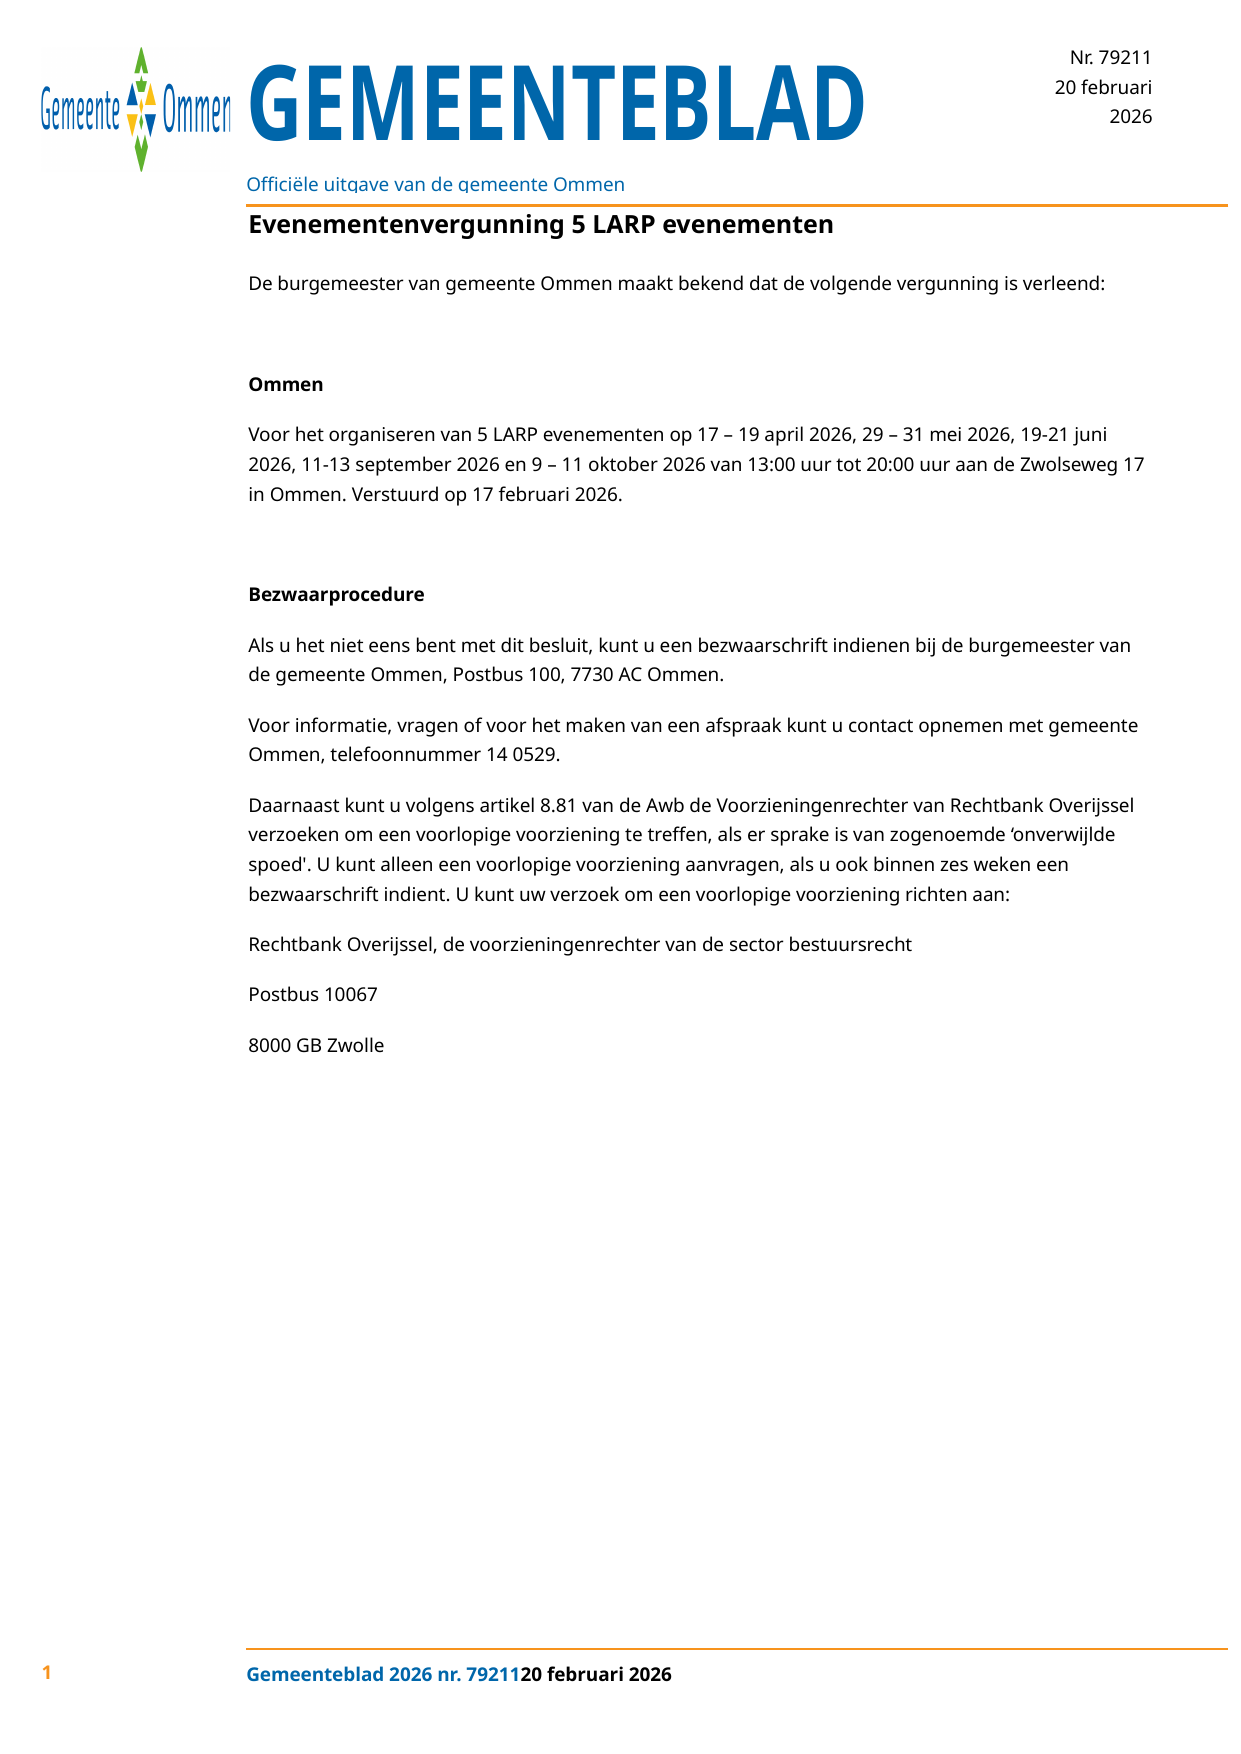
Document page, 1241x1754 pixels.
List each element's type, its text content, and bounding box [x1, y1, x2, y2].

text Als u het niet eens bent met dit besluit, kunt u een bezwaarschrift indienen bij de burgemeester van de gemeente Ommen, Postbus 100, 7730 AC Ommen. [248, 632, 1152, 687]
text Daarnaast kunt u volgens artikel 8.81 van de Awb de Voorzieningenrechter van Rechtbank Overijssel verzoeken om een voorlopige voorziening te treffen, als er sprake is van zogenoemde ‘onverwijlde spoed'. U kunt alleen een voorlopige voorziening aanvragen, als u ook binnen zes weken een bezwaarschrift indient. U kunt uw verzoek om een voorlopige voorziening richten aan: [248, 792, 1152, 906]
text Postbus 10067 [248, 982, 1152, 1007]
text Rechtbank Overijssel, de voorzieningenrechter van de sector bestuursrecht [248, 931, 1152, 957]
text Ommen [248, 371, 1152, 397]
text Voor informatie, vragen of voor het maken van een afspraak kunt u contact opnemen met gemeente Ommen, telefoonnummer 14 0529. [248, 712, 1152, 767]
text Voor het organiseren van 5 LARP evenementen op 17 – 19 april 2026, 29 – 31 mei 2026, 19-21 juni 2026, 11-13 september 2026 en 9 – 11 oktober 2026 van 13:00 uur tot 20:00 uur aan de Zwolseweg 17 in Ommen. Verstuurd op 17 februari 2026. [248, 422, 1152, 506]
text Bezwaarprocedure [248, 582, 1152, 607]
text Evenementenvergunning 5 LARP evenementen [248, 207, 1152, 241]
picture [41, 47, 231, 172]
text 8000 GB Zwolle [248, 1032, 1152, 1058]
text De burgemeester van gemeente Ommen maakt bekend dat de volgende vergunning is verleend: [248, 270, 1152, 296]
